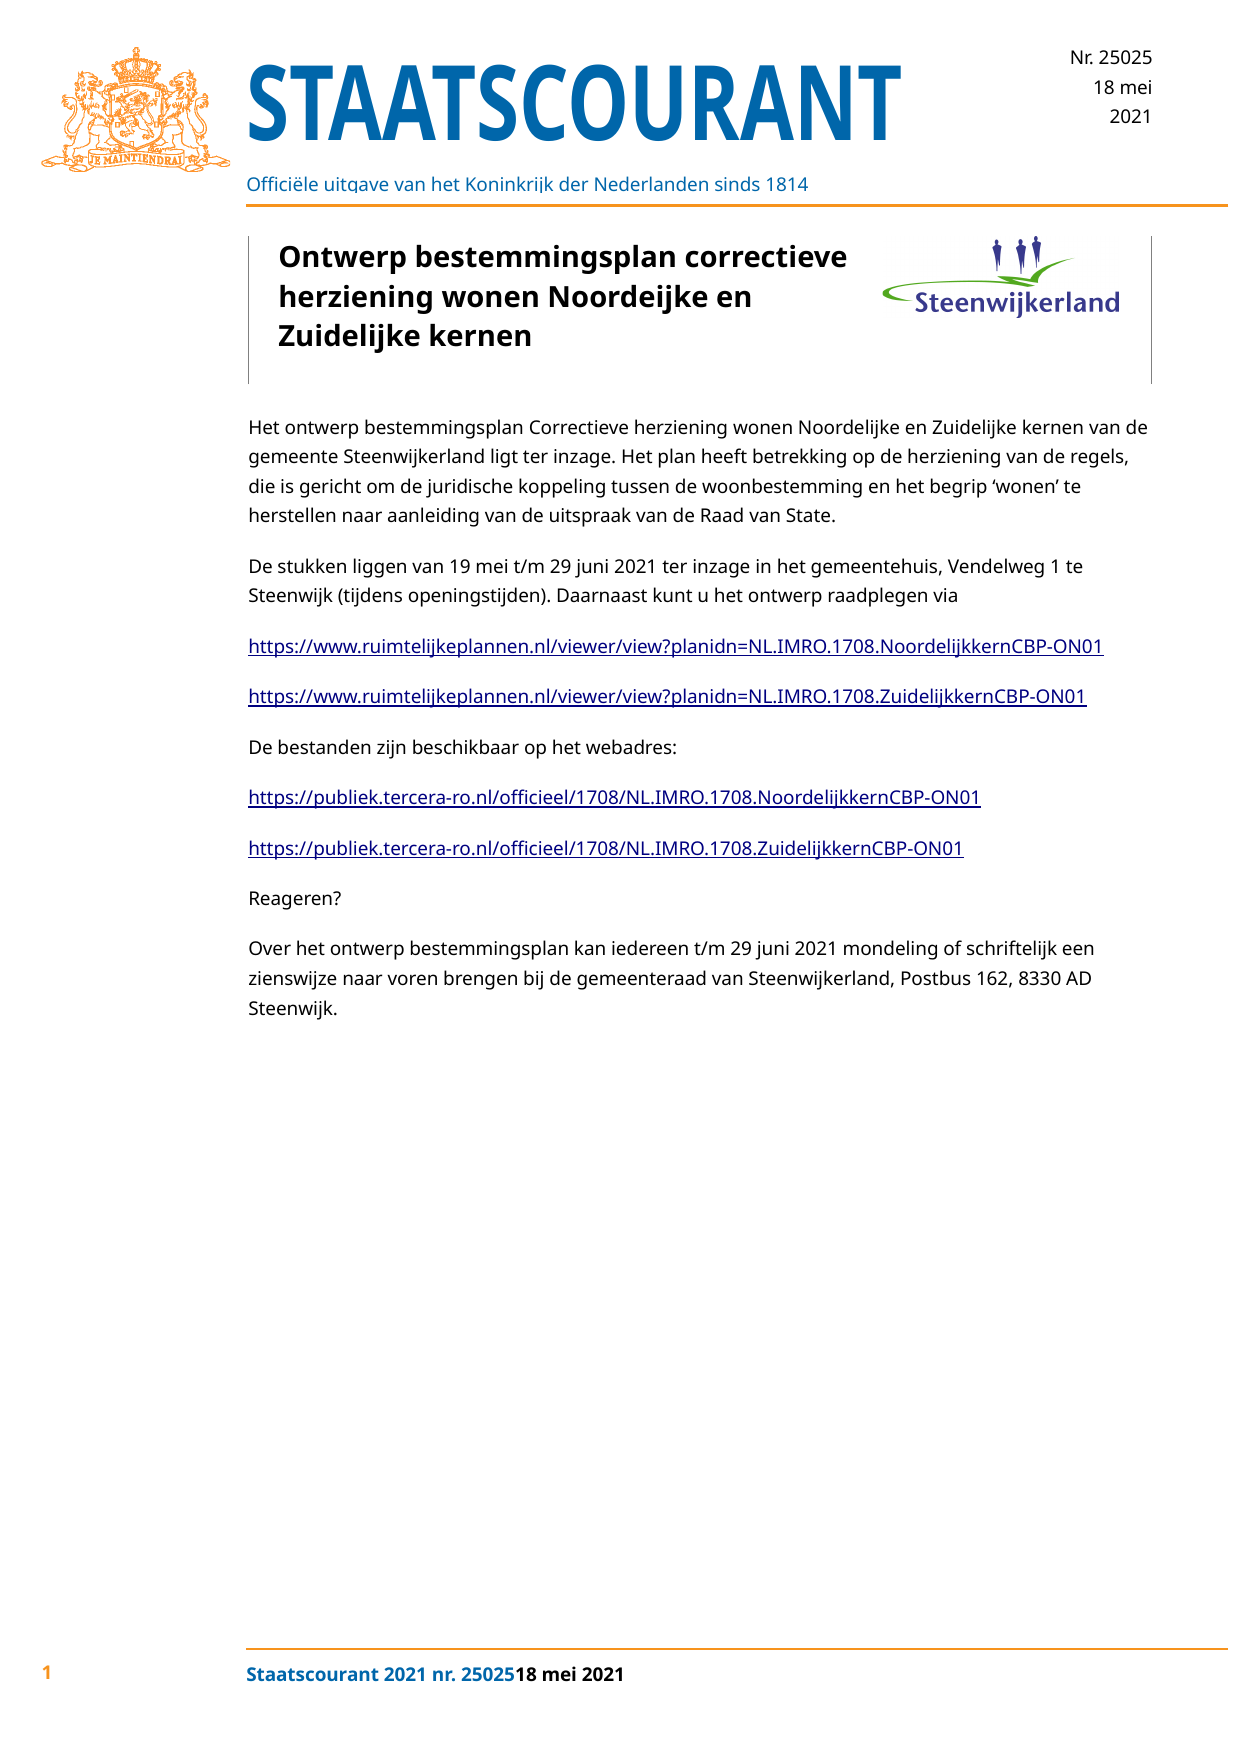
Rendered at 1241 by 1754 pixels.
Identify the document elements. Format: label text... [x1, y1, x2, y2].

text https://publiek.tercera-ro.nl/officieel/1708/NL.IMRO.1708.NoordelijkkernCBP-ON01 [248, 784, 1152, 810]
text https://www.ruimtelijkeplannen.nl/viewer/view?planidn=NL.IMRO.1708.ZuidelijkkernCBP-ON01 [248, 683, 1152, 709]
text Reageren? [248, 885, 1152, 911]
table_header Ontwerp bestemmingsplan correctieve herziening wonen Noordeijke en Zuidelijke kernen [249, 236, 850, 384]
table_header [850, 236, 1151, 384]
text Over het ontwerp bestemmingsplan kan iedereen t/m 29 juni 2021 mondeling of schriftelijk een zienswijze naar voren brengen bij de gemeenteraad van Steenwijkerland, Postbus 162, 8330 AD Steenwijk. [248, 936, 1152, 1021]
text De stukken liggen van 19 mei t/m 29 juni 2021 ter inzage in het gemeentehuis, Vendelweg 1 te Steenwijk (tijdens openingstijden). Daarnaast kunt u het ontwerp raadplegen via [248, 553, 1152, 608]
text https://publiek.tercera-ro.nl/officieel/1708/NL.IMRO.1708.ZuidelijkkernCBP-ON01 [248, 835, 1152, 861]
text Het ontwerp bestemmingsplan Correctieve herziening wonen Noordelijke en Zuidelijke kernen van de gemeente Steenwijkerland ligt ter inzage. Het plan heeft betrekking op de herziening van de regels, die is gericht om de juridische koppeling tussen de woonbestemming en het begrip ‘wonen’ te herstellen naar aanleiding van de uitspraak van de Raad van State. [248, 414, 1152, 528]
picture [41, 47, 231, 172]
text https://www.ruimtelijkeplannen.nl/viewer/view?planidn=NL.IMRO.1708.NoordelijkkernCBP-ON01 [248, 633, 1152, 659]
text De bestanden zijn beschikbaar op het webadres: [248, 734, 1152, 760]
picture [882, 236, 1119, 318]
